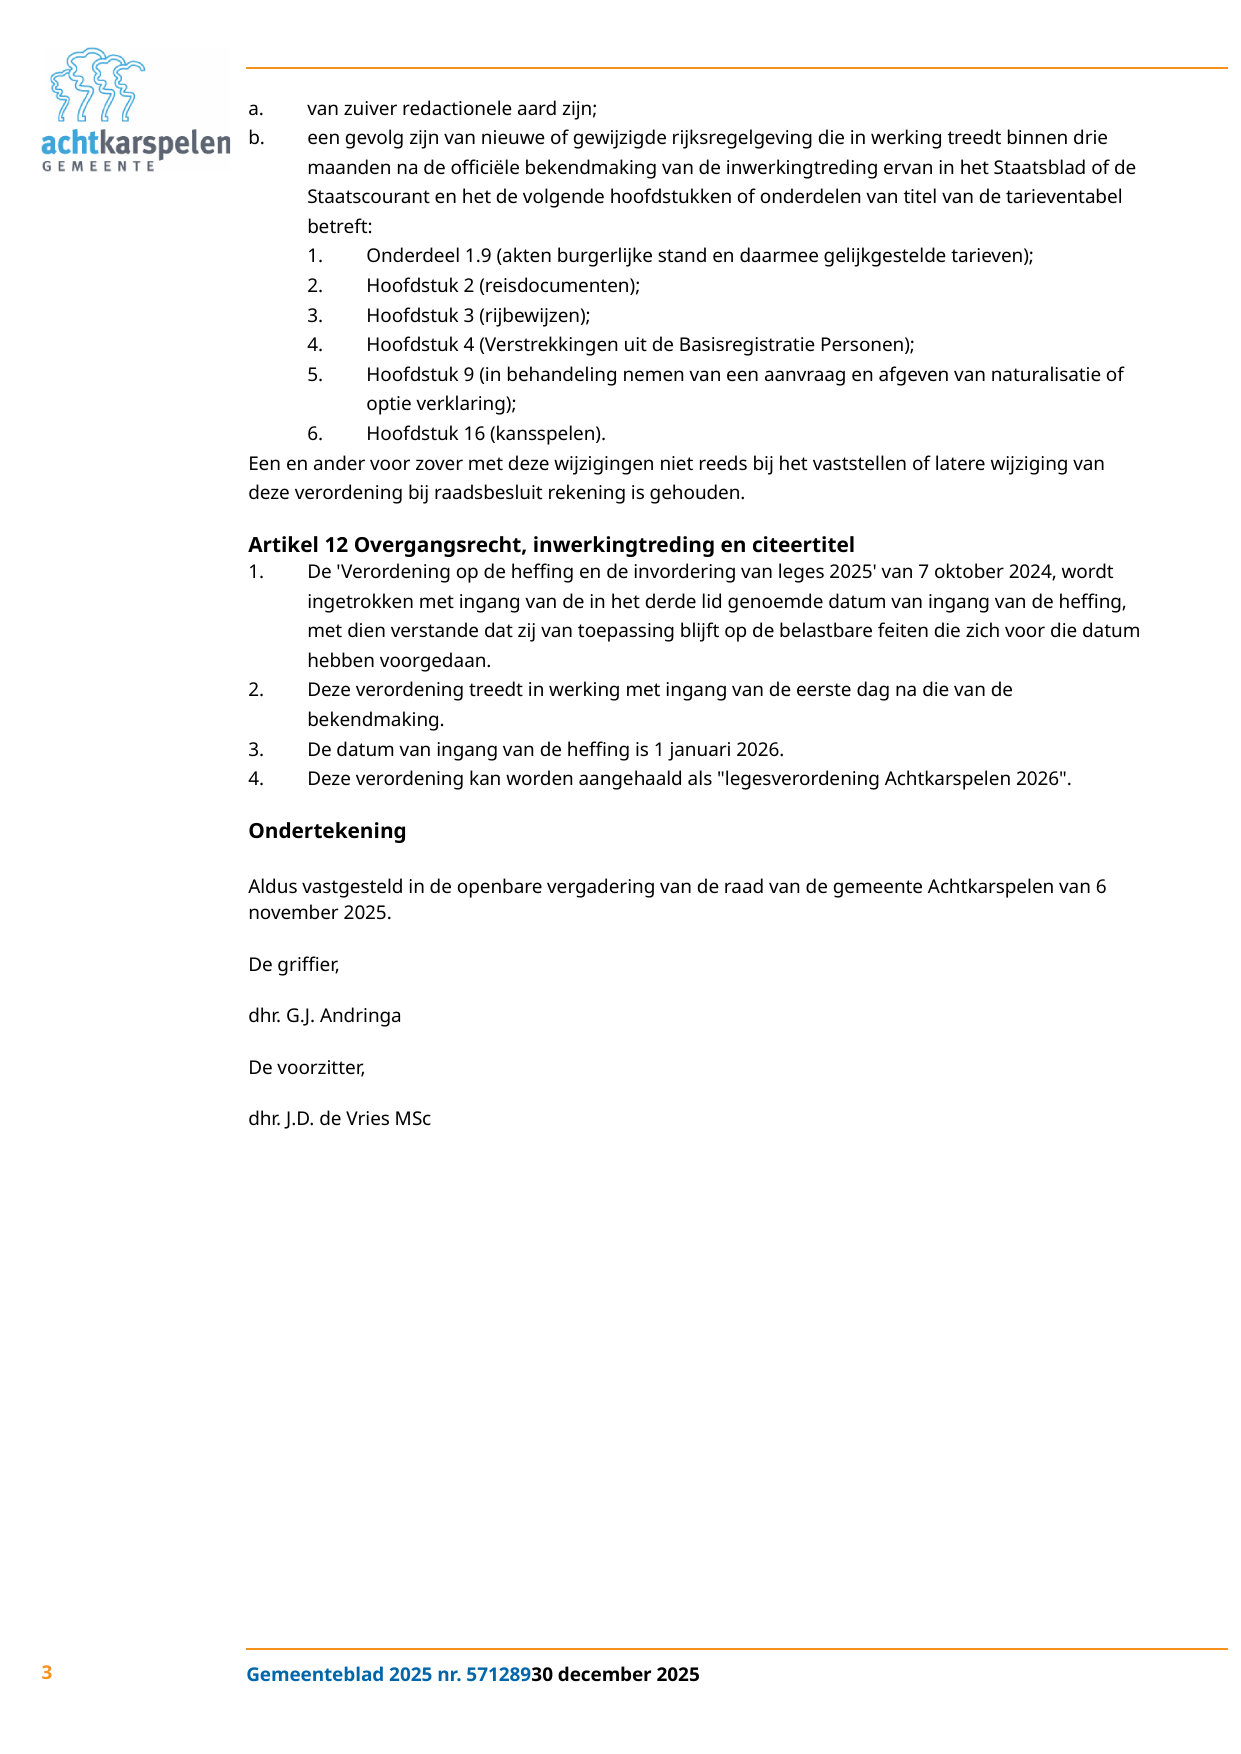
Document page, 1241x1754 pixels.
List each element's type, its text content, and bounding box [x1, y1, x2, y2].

text dhr. G.J. Andringa [248, 1002, 1152, 1028]
text Artikel 12 Overgangsrecht, inwerkingtreding en citeertitel [248, 530, 1152, 558]
list van zuiver redactionele aard zijn; [248, 95, 1152, 121]
list Hoofdstuk 3 (rijbewijzen); [307, 302, 1152, 328]
list Hoofdstuk 9 (in behandeling nemen van een aanvraag en afgeven van naturalisatie of optie verklaring); [307, 361, 1152, 416]
picture [41, 47, 231, 172]
list Deze verordening treedt in werking met ingang van de eerste dag na die van de bekendmaking. [248, 677, 1152, 732]
text Aldus vastgesteld in de openbare vergadering van de raad van de gemeente Achtkarspelen van 6 november 2025. [248, 874, 1152, 925]
text De voorzitter, [248, 1054, 1152, 1079]
text dhr. J.D. de Vries MSc [248, 1105, 1152, 1131]
list De datum van ingang van de heffing is 1 januari 2026. [248, 736, 1152, 761]
list een gevolg zijn van nieuwe of gewijzigde rijksregelgeving die in werking treedt binnen drie maanden na de officiële bekendmaking van de inwerkingtreding ervan in het Staatsblad of de Staatscourant en het de volgende hoofdstukken of onderdelen van titel van de tarieventabel betreft: [248, 124, 1152, 239]
text Ondertekening [248, 816, 1152, 844]
list Hoofdstuk 16 (kansspelen). [307, 420, 1152, 446]
text De griffier, [248, 951, 1152, 977]
list Onderdeel 1.9 (akten burgerlijke stand en daarmee gelijkgestelde tarieven); [307, 243, 1152, 268]
list Hoofdstuk 2 (reisdocumenten); [307, 272, 1152, 298]
list Deze verordening kan worden aangehaald als "legesverordening Achtkarspelen 2026". [248, 765, 1152, 791]
list De 'Verordening op de heffing en de invordering van leges 2025' van 7 oktober 2024, wordt ingetrokken met ingang van de in het derde lid genoemde datum van ingang van de heffing, met dien verstande dat zij van toepassing blijft op de belastbare feiten die zich voor die datum hebben voorgedaan. [248, 558, 1152, 673]
text Een en ander voor zover met deze wijzigingen niet reeds bij het vaststellen of latere wijziging van deze verordening bij raadsbesluit rekening is gehouden. [248, 450, 1152, 505]
list Hoofdstuk 4 (Verstrekkingen uit de Basisregistratie Personen); [307, 331, 1152, 357]
